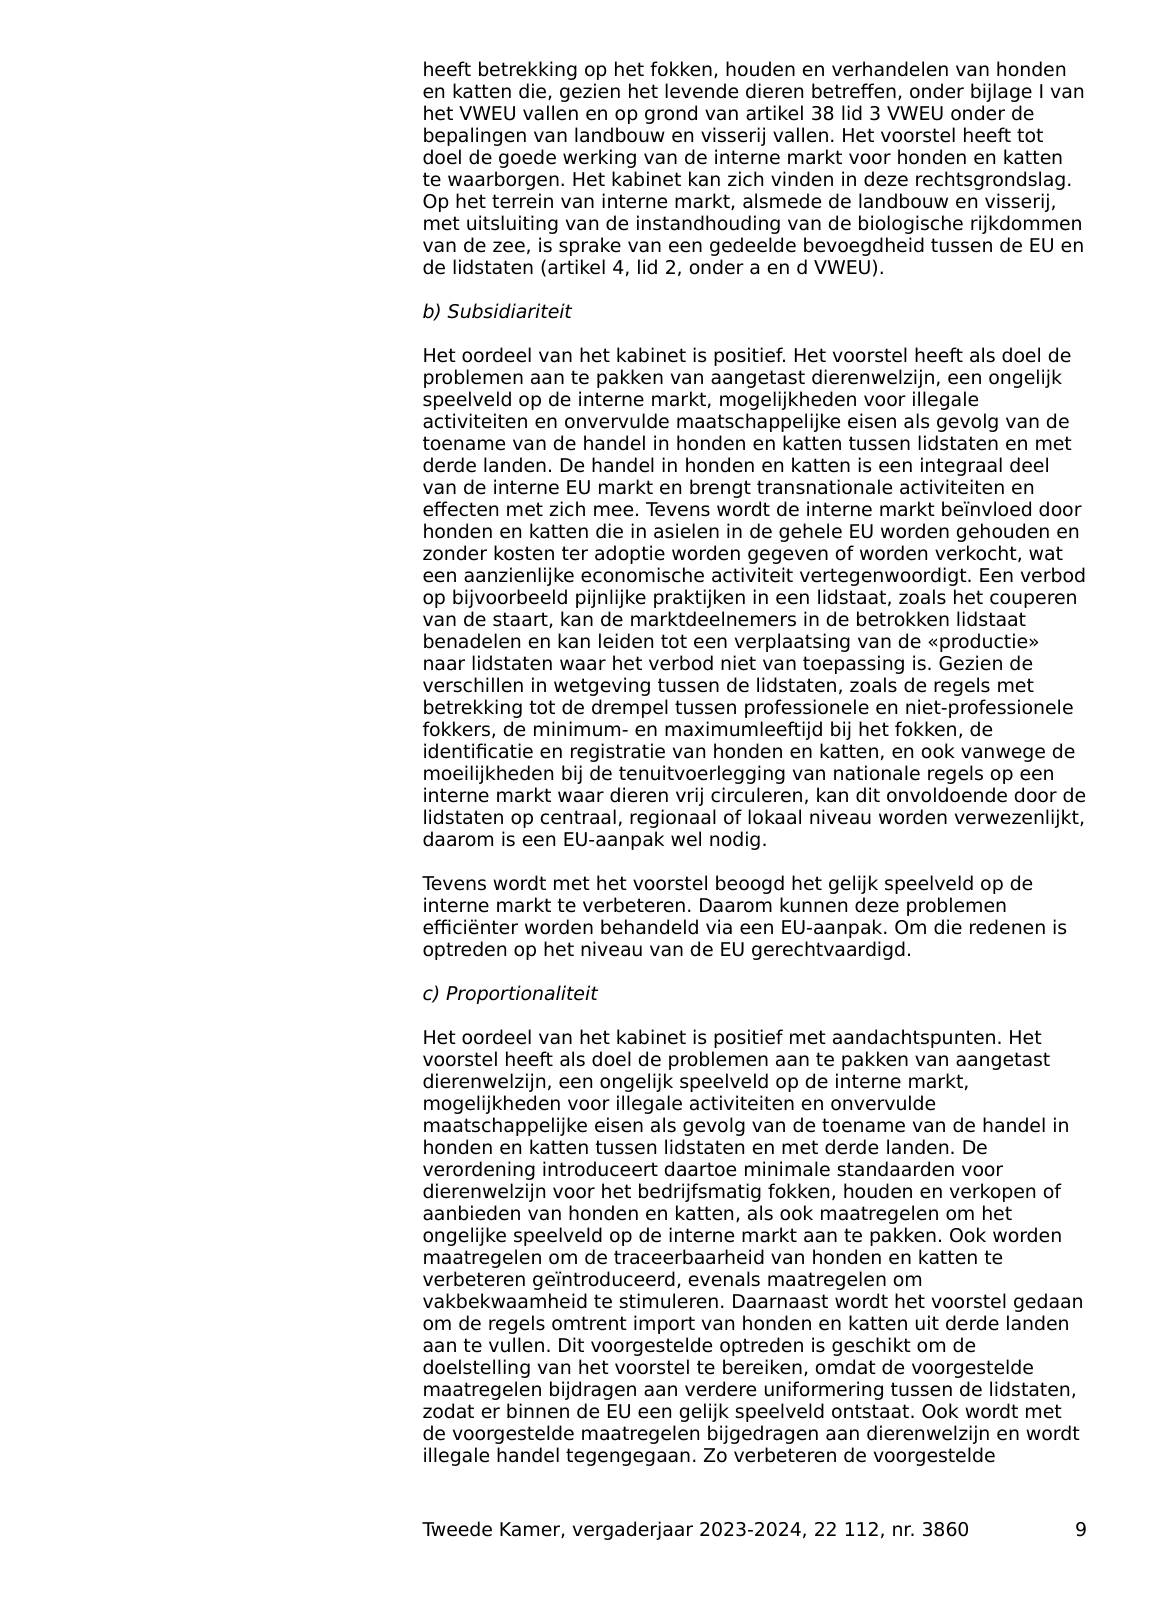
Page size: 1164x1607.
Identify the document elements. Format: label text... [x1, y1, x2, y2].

text heeft betrekking op het fokken, houden en verhandelen van honden en katten die, gezien het levende dieren betreffen, onder bijlage I van het VWEU vallen en op grond van artikel 38 lid 3 VWEU onder de bepalingen van landbouw en visserij vallen. Het voorstel heeft tot doel de goede werking van de interne markt voor honden en katten te waarborgen. Het kabinet kan zich vinden in deze rechtsgrondslag. Op het terrein van interne markt, alsmede de landbouw en visserij, met uitsluiting van de instandhouding van de biologische rijkdommen van de zee, is sprake van een gedeelde bevoegdheid tussen de EU en de lidstaten (artikel 4, lid 2, onder a en d VWEU). [422, 59, 1087, 279]
text Tevens wordt met het voorstel beoogd het gelijk speelveld op de interne markt te verbeteren. Daarom kunnen deze problemen efficiënter worden behandeld via een EU-aanpak. Om die redenen is optreden op het niveau van de EU gerechtvaardigd. [422, 873, 1087, 961]
text Het oordeel van het kabinet is positief met aandachtspunten. Het voorstel heeft als doel de problemen aan te pakken van aangetast dierenwelzijn, een ongelijk speelveld op de interne markt, mogelijkheden voor illegale activiteiten en onvervulde maatschappelijke eisen als gevolg van de toename van de handel in honden en katten tussen lidstaten en met derde landen. De verordening introduceert daartoe minimale standaarden voor dierenwelzijn voor het bedrijfsmatig fokken, houden en verkopen of aanbieden van honden en katten, als ook maatregelen om het ongelijke speelveld op de interne markt aan te pakken. Ook worden maatregelen om de traceerbaarheid van honden en katten te verbeteren geïntroduceerd, evenals maatregelen om vakbekwaamheid te stimuleren. Daarnaast wordt het voorstel gedaan om de regels omtrent import van honden en katten uit derde landen aan te vullen. Dit voorgestelde optreden is geschikt om de doelstelling van het voorstel te bereiken, omdat de voorgestelde maatregelen bijdragen aan verdere uniformering tussen de lidstaten, zodat er binnen de EU een gelijk speelveld ontstaat. Ook wordt met de voorgestelde maatregelen bijgedragen aan dierenwelzijn en wordt illegale handel tegengegaan. Zo verbeteren de voorgestelde [422, 1027, 1087, 1467]
subtitle c) Proportionaliteit [422, 983, 1087, 1005]
subtitle b) Subsidiariteit [422, 301, 1087, 323]
text Het oordeel van het kabinet is positief. Het voorstel heeft als doel de problemen aan te pakken van aangetast dierenwelzijn, een ongelijk speelveld op de interne markt, mogelijkheden voor illegale activiteiten en onvervulde maatschappelijke eisen als gevolg van de toename van de handel in honden en katten tussen lidstaten en met derde landen. De handel in honden en katten is een integraal deel van de interne EU markt en brengt transnationale activiteiten en effecten met zich mee. Tevens wordt de interne markt beïnvloed door honden en katten die in asielen in de gehele EU worden gehouden en zonder kosten ter adoptie worden gegeven of worden verkocht, wat een aanzienlijke economische activiteit vertegenwoordigt. Een verbod op bijvoorbeeld pijnlijke praktijken in een lidstaat, zoals het couperen van de staart, kan de marktdeelnemers in de betrokken lidstaat benadelen en kan leiden tot een verplaatsing van de «productie» naar lidstaten waar het verbod niet van toepassing is. Gezien de verschillen in wetgeving tussen de lidstaten, zoals de regels met betrekking tot de drempel tussen professionele en niet-professionele fokkers, de minimum- en maximumleeftijd bij het fokken, de identificatie en registratie van honden en katten, en ook vanwege de moeilijkheden bij de tenuitvoerlegging van nationale regels op een interne markt waar dieren vrij circuleren, kan dit onvoldoende door de lidstaten op centraal, regionaal of lokaal niveau worden verwezenlijkt, daarom is een EU-aanpak wel nodig. [422, 345, 1087, 851]
